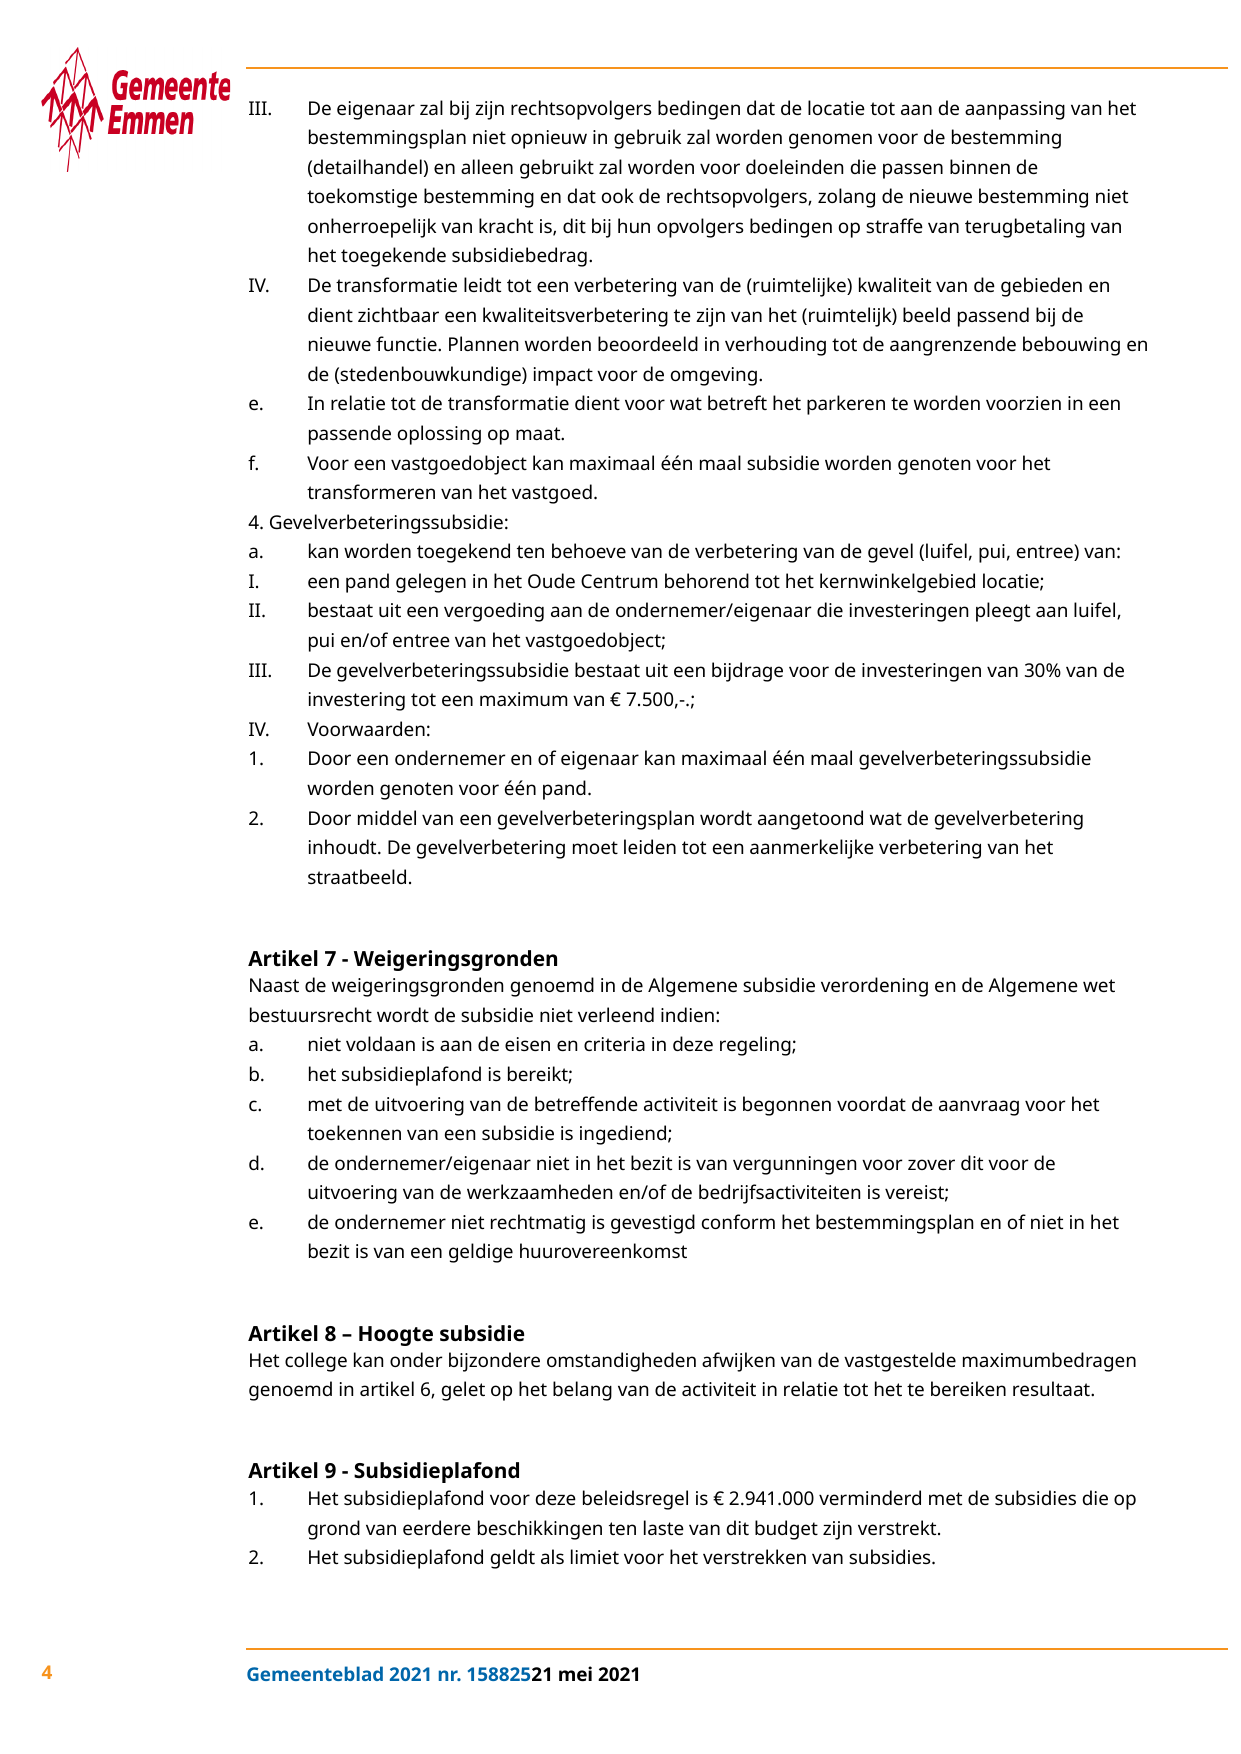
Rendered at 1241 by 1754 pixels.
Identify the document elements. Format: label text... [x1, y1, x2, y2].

list Door middel van een gevelverbeteringsplan wordt aangetoond wat de gevelverbetering inhoudt. De gevelverbetering moet leiden tot een aanmerkelijke verbetering van het straatbeeld. [248, 805, 1152, 890]
text Artikel 8 – Hoogte subsidie [248, 1319, 1152, 1347]
text Naast de weigeringsgronden genoemd in de Algemene subsidie verordening en de Algemene wet bestuursrecht wordt de subsidie niet verleend indien: [248, 972, 1152, 1028]
list een pand gelegen in het Oude Centrum behorend tot het kernwinkelgebied locatie; [248, 568, 1152, 594]
list De eigenaar zal bij zijn rechtsopvolgers bedingen dat de locatie tot aan de aanpassing van het bestemmingsplan niet opnieuw in gebruik zal worden genomen voor de bestemming (detailhandel) en alleen gebruikt zal worden voor doeleinden die passen binnen de toekomstige bestemming en dat ook de rechtsopvolgers, zolang de nieuwe bestemming niet onherroepelijk van kracht is, dit bij hun opvolgers bedingen op straffe van terugbetaling van het toegekende subsidiebedrag. [248, 95, 1152, 268]
list de ondernemer niet rechtmatig is gevestigd conform het bestemmingsplan en of niet in het bezit is van een geldige huurovereenkomst [248, 1209, 1152, 1264]
picture [41, 47, 231, 172]
list bestaat uit een vergoeding aan de ondernemer/eigenaar die investeringen pleegt aan luifel, pui en/of entree van het vastgoedobject; [248, 598, 1152, 653]
text Artikel 9 - Subsidieplafond [248, 1457, 1152, 1485]
list Het subsidieplafond geldt als limiet voor het verstrekken van subsidies. [248, 1544, 1152, 1570]
text Artikel 7 - Weigeringsgronden [248, 944, 1152, 972]
list met de uitvoering van de betreffende activiteit is begonnen voordat de aanvraag voor het toekennen van een subsidie is ingediend; [248, 1091, 1152, 1146]
list Het subsidieplafond voor deze beleidsregel is € 2.941.000 verminderd met de subsidies die op grond van eerdere beschikkingen ten laste van dit budget zijn verstrekt. [248, 1485, 1152, 1540]
list In relatie tot de transformatie dient voor wat betreft het parkeren te worden voorzien in een passende oplossing op maat. [248, 391, 1152, 446]
text 4. Gevelverbeteringssubsidie: [248, 509, 1152, 535]
list Voor een vastgoedobject kan maximaal één maal subsidie worden genoten voor het transformeren van het vastgoed. [248, 450, 1152, 505]
list De transformatie leidt tot een verbetering van de (ruimtelijke) kwaliteit van de gebieden en dient zichtbaar een kwaliteitsverbetering te zijn van het (ruimtelijk) beeld passend bij de nieuwe functie. Plannen worden beoordeeld in verhouding tot de aangrenzende bebouwing en de (stedenbouwkundige) impact voor de omgeving. [248, 272, 1152, 387]
list het subsidieplafond is bereikt; [248, 1061, 1152, 1087]
list De gevelverbeteringssubsidie bestaat uit een bijdrage voor de investeringen van 30% van de investering tot een maximum van € 7.500,-.; [248, 657, 1152, 712]
list kan worden toegekend ten behoeve van de verbetering van de gevel (luifel, pui, entree) van: [248, 538, 1152, 564]
list de ondernemer/eigenaar niet in het bezit is van vergunningen voor zover dit voor de uitvoering van de werkzaamheden en/of de bedrijfsactiviteiten is vereist; [248, 1150, 1152, 1205]
list Voorwaarden: [248, 716, 1152, 742]
list Door een ondernemer en of eigenaar kan maximaal één maal gevelverbeteringssubsidie worden genoten voor één pand. [248, 746, 1152, 801]
list niet voldaan is aan de eisen en criteria in deze regeling; [248, 1032, 1152, 1057]
text Het college kan onder bijzondere omstandigheden afwijken van de vastgestelde maximumbedragen genoemd in artikel 6, gelet op het belang van de activiteit in relatie tot het te bereiken resultaat. [248, 1347, 1152, 1402]
